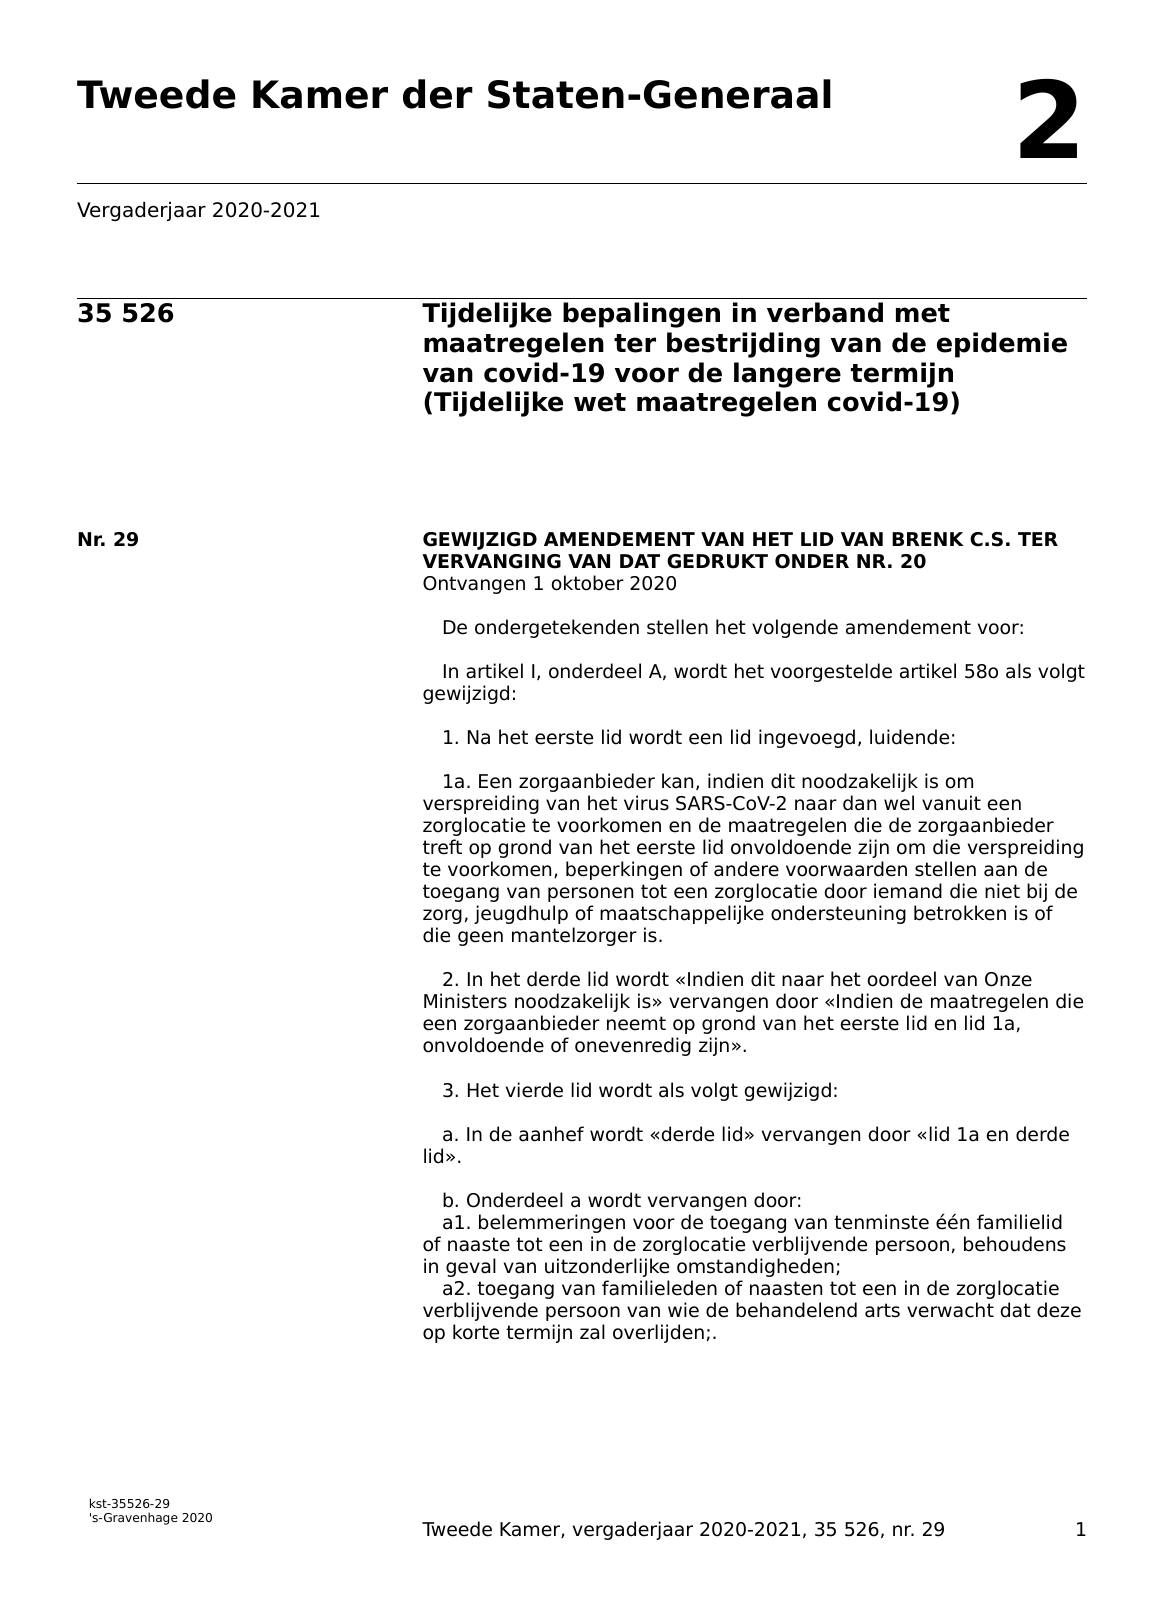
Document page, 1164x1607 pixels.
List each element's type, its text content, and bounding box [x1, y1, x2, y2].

text Ontvangen 1 oktober 2020 [422, 573, 1087, 595]
subtitle 35 526 Tijdelijke bepalingen in verband met maatregelen ter bestrijding van de epidemie van covid-19 voor de langere termijn (Tijdelijke wet maatregelen covid-19) [77, 299, 1087, 418]
text b. Onderdeel a wordt vervangen door: [422, 1190, 1087, 1212]
text 2. In het derde lid wordt «Indien dit naar het oordeel van Onze Ministers noodzakelijk is» vervangen door «Indien de maatregelen die een zorgaanbieder neemt op grond van het eerste lid en lid 1a, onvoldoende of onevenredig zijn». [422, 969, 1087, 1057]
text 1a. Een zorgaanbieder kan, indien dit noodzakelijk is om verspreiding van het virus SARS-CoV-2 naar dan wel vanuit een zorglocatie te voorkomen en de maatregelen die de zorgaanbieder treft op grond van het eerste lid onvoldoende zijn om die verspreiding te voorkomen, beperkingen of andere voorwaarden stellen aan de toegang van personen tot een zorglocatie door iemand die niet bij de zorg, jeugdhulp of maatschappelijke ondersteuning betrokken is of die geen mantelzorger is. [422, 771, 1087, 947]
text 1. Na het eerste lid wordt een lid ingevoegd, luidende: [422, 727, 1087, 749]
text a2. toegang van familieleden of naasten tot een in de zorglocatie verblijvende persoon van wie de behandelend arts verwacht dat deze op korte termijn zal overlijden;. [422, 1278, 1087, 1344]
subtitle Nr. 29 GEWIJZIGD AMENDEMENT VAN HET LID VAN BRENK C.S. TER VERVANGING VAN DAT GEDRUKT ONDER NR. 20 [77, 529, 1087, 573]
text a. In de aanhef wordt «derde lid» vervangen door «lid 1a en derde lid». [422, 1124, 1087, 1168]
table_cell Vergaderjaar 2020-2021 [77, 184, 1087, 298]
table_header Tweede Kamer der Staten-Generaal [77, 59, 886, 183]
text a1. belemmeringen voor de toegang van tenminste één familielid of naaste tot een in de zorglocatie verblijvende persoon, behoudens in geval van uitzonderlijke omstandigheden; [422, 1212, 1087, 1278]
text In artikel I, onderdeel A, wordt het voorgestelde artikel 58o als volgt gewijzigd: [422, 661, 1087, 705]
text 's-Gravenhage 2020 [88, 1511, 323, 1525]
table_header 2 [886, 59, 1087, 183]
text 3. Het vierde lid wordt als volgt gewijzigd: [422, 1079, 1087, 1101]
text kst-35526-29 [88, 1497, 323, 1511]
text De ondergetekenden stellen het volgende amendement voor: [422, 617, 1087, 639]
